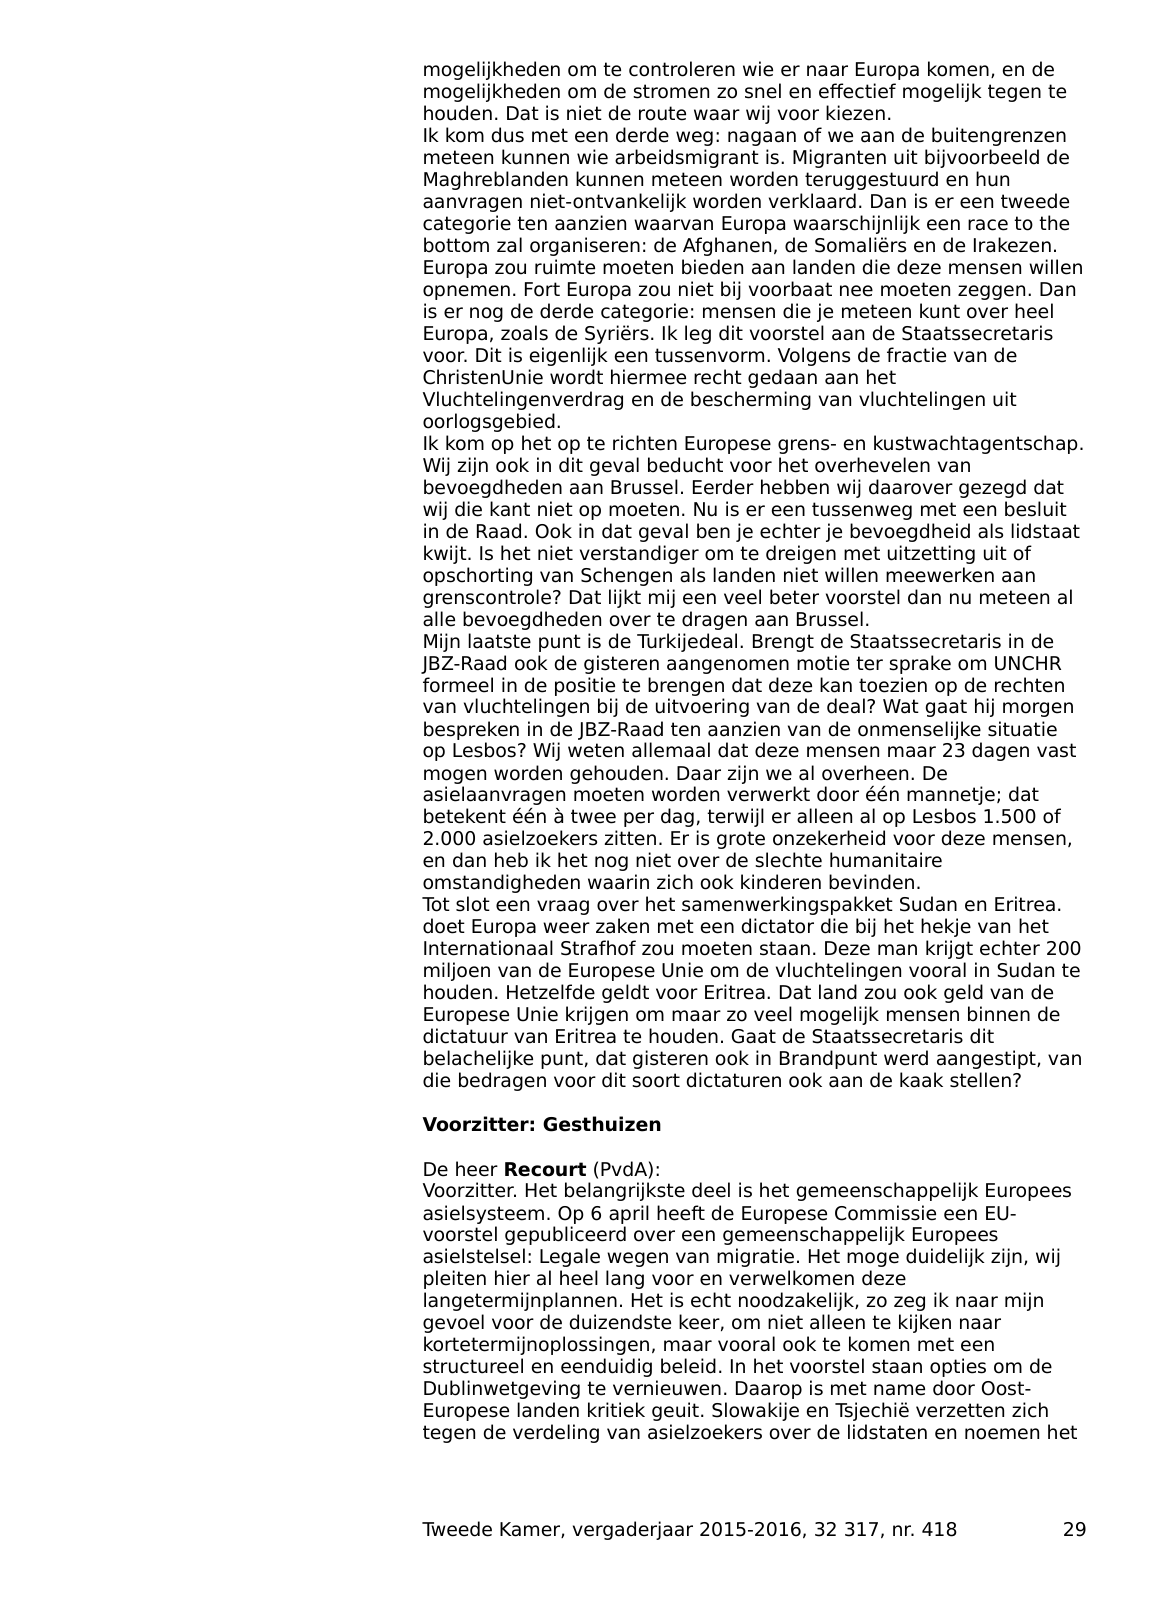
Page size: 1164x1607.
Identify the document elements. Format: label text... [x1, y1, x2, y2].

text De heer Recourt (PvdA): [422, 1158, 1087, 1180]
text mogelijkheden om te controleren wie er naar Europa komen, en de mogelijkheden om de stromen zo snel en effectief mogelijk tegen te houden. Dat is niet de route waar wij voor kiezen. [422, 59, 1087, 125]
text Ik kom op het op te richten Europese grens- en kustwachtagentschap. Wij zijn ook in dit geval beducht voor het overhevelen van bevoegdheden aan Brussel. Eerder hebben wij daarover gezegd dat wij die kant niet op moeten. Nu is er een tussenweg met een besluit in de Raad. Ook in dat geval ben je echter je bevoegdheid als lidstaat kwijt. Is het niet verstandiger om te dreigen met uitzetting uit of opschorting van Schengen als landen niet willen meewerken aan grenscontrole? Dat lijkt mij een veel beter voorstel dan nu meteen al alle bevoegdheden over te dragen aan Brussel. [422, 433, 1087, 631]
text Voorzitter. Het belangrijkste deel is het gemeenschappelijk Europees asielsysteem. Op 6 april heeft de Europese Commissie een EU-voorstel gepubliceerd over een gemeenschappelijk Europees asielstelsel: Legale wegen van migratie. Het moge duidelijk zijn, wij pleiten hier al heel lang voor en verwelkomen deze langetermijnplannen. Het is echt noodzakelijk, zo zeg ik naar mijn gevoel voor de duizendste keer, om niet alleen te kijken naar kortetermijnoplossingen, maar vooral ook te komen met een structureel en eenduidig beleid. In het voorstel staan opties om de Dublinwetgeving te vernieuwen. Daarop is met name door Oost-Europese landen kritiek geuit. Slowakije en Tsjechië verzetten zich tegen de verdeling van asielzoekers over de lidstaten en noemen het [422, 1180, 1087, 1444]
text Ik kom dus met een derde weg: nagaan of we aan de buitengrenzen meteen kunnen wie arbeidsmigrant is. Migranten uit bijvoorbeeld de Maghreblanden kunnen meteen worden teruggestuurd en hun aanvragen niet-ontvankelijk worden verklaard. Dan is er een tweede categorie ten aanzien waarvan Europa waarschijnlijk een race to the bottom zal organiseren: de Afghanen, de Somaliërs en de Irakezen. Europa zou ruimte moeten bieden aan landen die deze mensen willen opnemen. Fort Europa zou niet bij voorbaat nee moeten zeggen. Dan is er nog de derde categorie: mensen die je meteen kunt over heel Europa, zoals de Syriërs. Ik leg dit voorstel aan de Staatssecretaris voor. Dit is eigenlijk een tussenvorm. Volgens de fractie van de ChristenUnie wordt hiermee recht gedaan aan het Vluchtelingenverdrag en de bescherming van vluchtelingen uit oorlogsgebied. [422, 125, 1087, 433]
subtitle Voorzitter: Gesthuizen [422, 1114, 1087, 1136]
text Tot slot een vraag over het samenwerkingspakket Sudan en Eritrea. doet Europa weer zaken met een dictator die bij het hekje van het Internationaal Strafhof zou moeten staan. Deze man krijgt echter 200 miljoen van de Europese Unie om de vluchtelingen vooral in Sudan te houden. Hetzelfde geldt voor Eritrea. Dat land zou ook geld van de Europese Unie krijgen om maar zo veel mogelijk mensen binnen de dictatuur van Eritrea te houden. Gaat de Staatssecretaris dit belachelijke punt, dat gisteren ook in Brandpunt werd aangestipt, van die bedragen voor dit soort dictaturen ook aan de kaak stellen? [422, 894, 1087, 1092]
text Mijn laatste punt is de Turkijedeal. Brengt de Staatssecretaris in de JBZ-Raad ook de gisteren aangenomen motie ter sprake om UNCHR formeel in de positie te brengen dat deze kan toezien op de rechten van vluchtelingen bij de uitvoering van de deal? Wat gaat hij morgen bespreken in de JBZ-Raad ten aanzien van de onmenselijke situatie op Lesbos? Wij weten allemaal dat deze mensen maar 23 dagen vast mogen worden gehouden. Daar zijn we al overheen. De asielaanvragen moeten worden verwerkt door één mannetje; dat betekent één à twee per dag, terwijl er alleen al op Lesbos 1.500 of 2.000 asielzoekers zitten. Er is grote onzekerheid voor deze mensen, en dan heb ik het nog niet over de slechte humanitaire omstandigheden waarin zich ook kinderen bevinden. [422, 631, 1087, 894]
